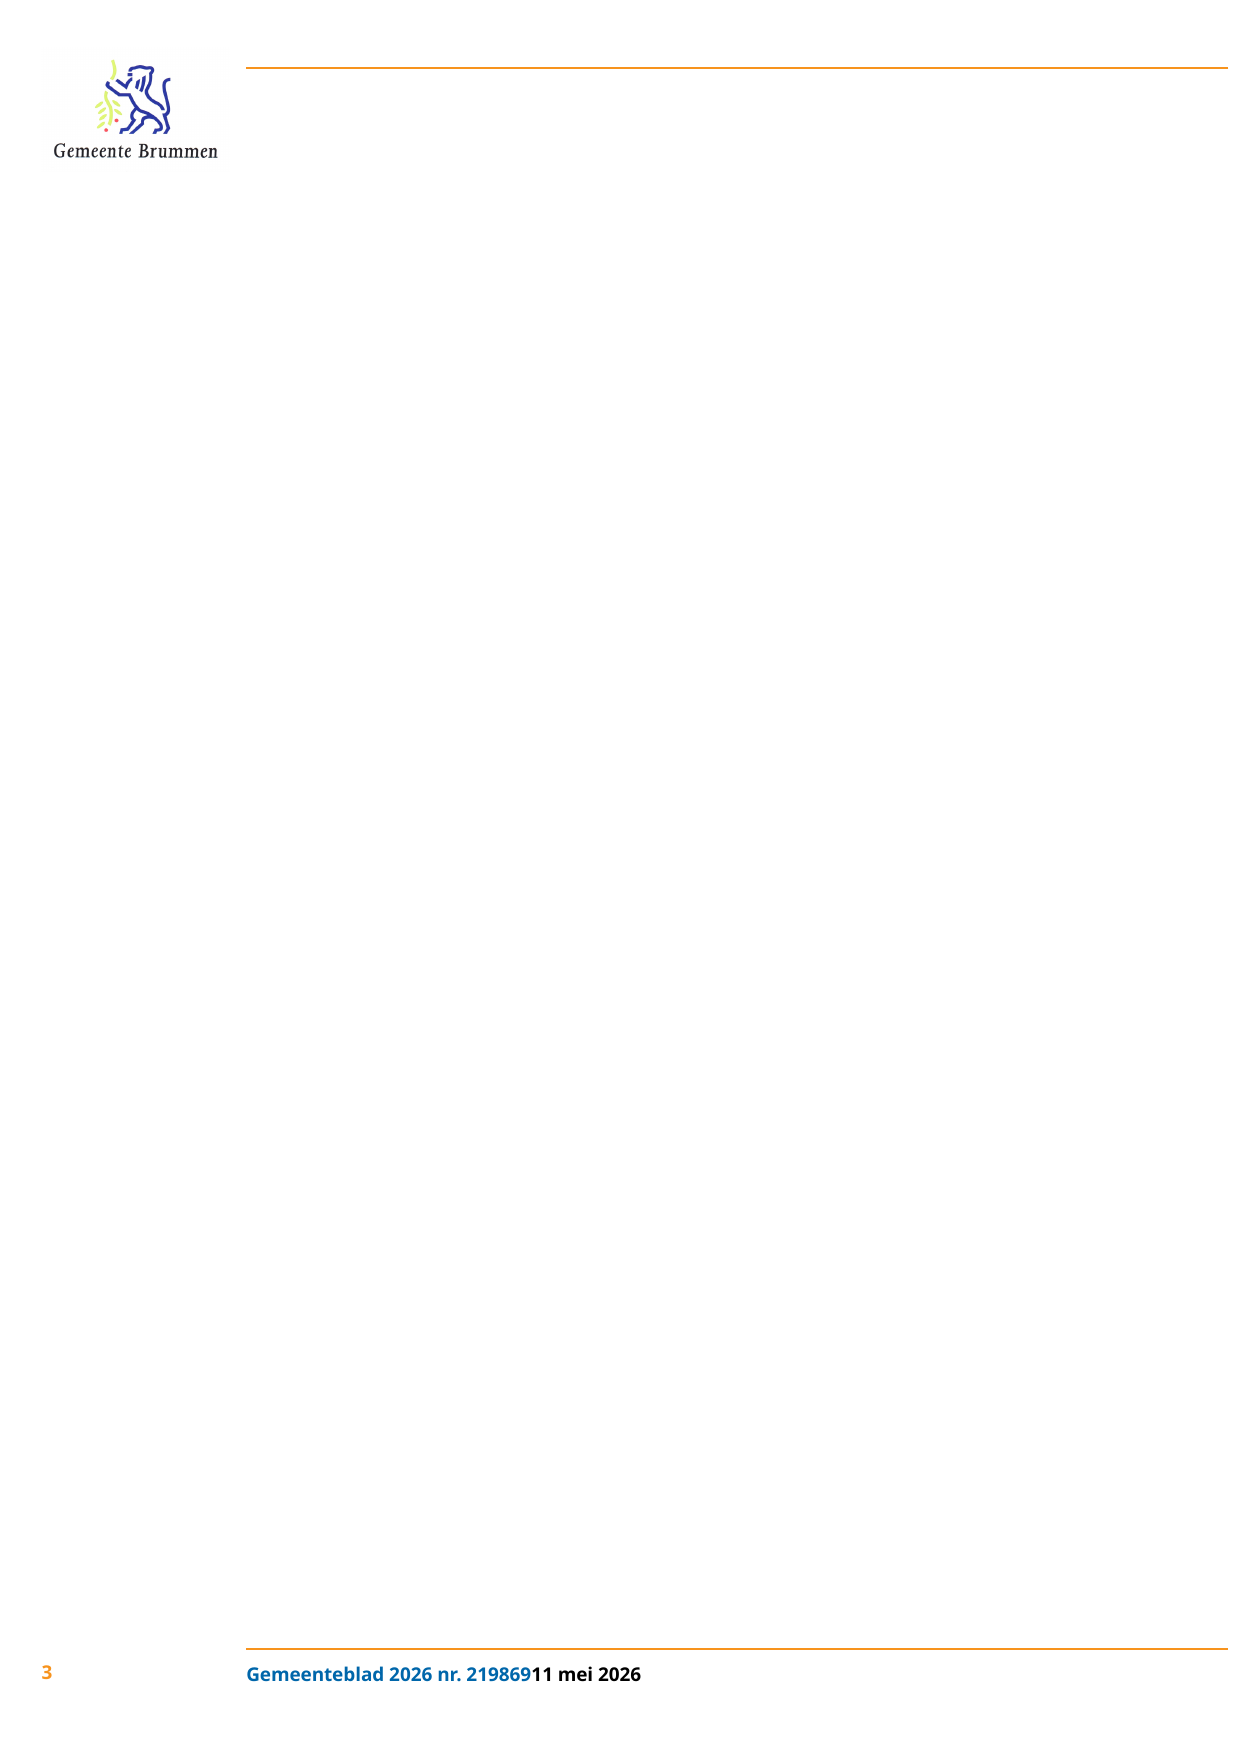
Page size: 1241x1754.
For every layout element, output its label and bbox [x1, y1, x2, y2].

picture [41, 47, 231, 172]
